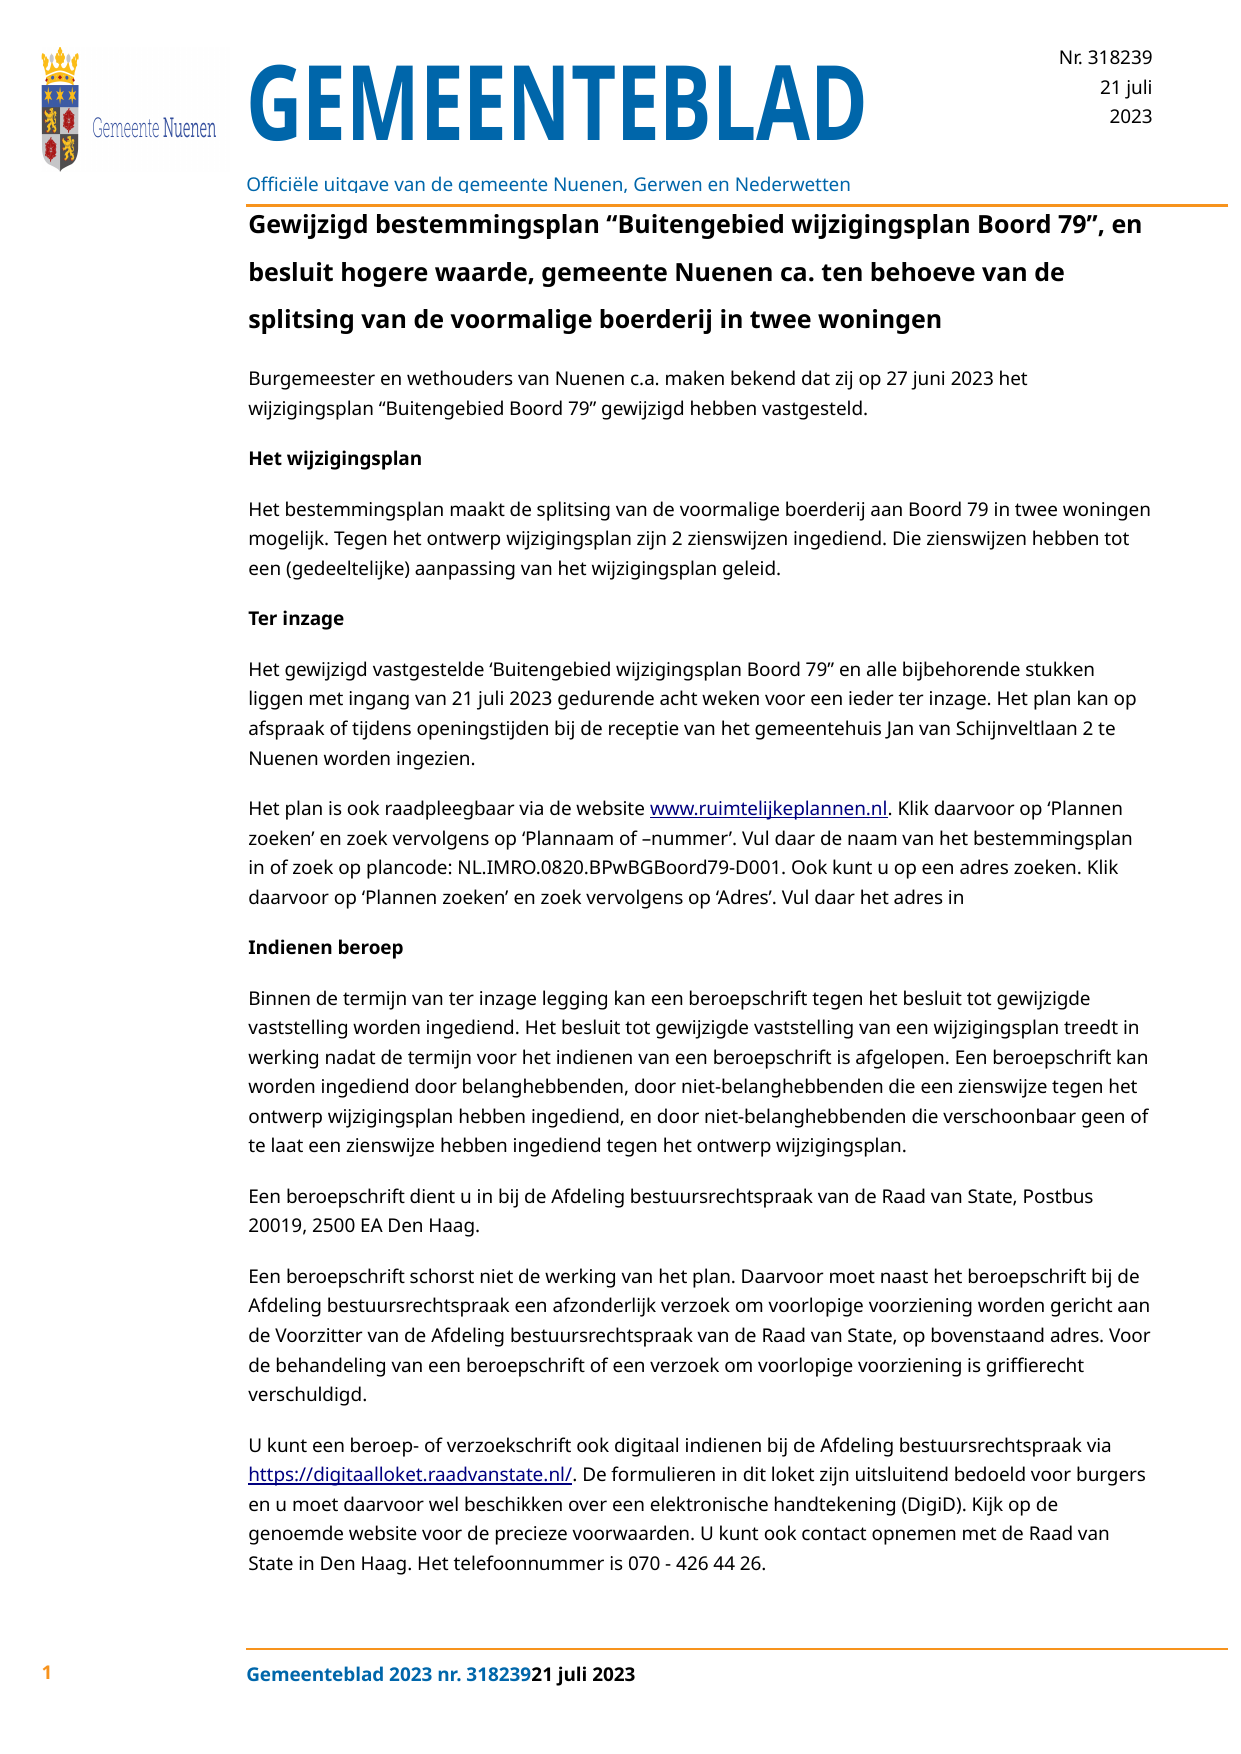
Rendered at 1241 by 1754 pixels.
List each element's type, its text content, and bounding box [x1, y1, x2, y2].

text Een beroepschrift dient u in bij de Afdeling bestuursrechtspraak van de Raad van State, Postbus 20019, 2500 EA Den Haag. [248, 1183, 1152, 1238]
text Het plan is ook raadpleegbaar via de website www.ruimtelijkeplannen.nl. Klik daarvoor op ‘Plannen zoeken’ en zoek vervolgens op ‘Plannaam of –nummer’. Vul daar de naam van het bestemmingsplan in of zoek op plancode: NL.IMRO.0820.BPwBGBoord79-D001. Ook kunt u op een adres zoeken. Klik daarvoor op ‘Plannen zoeken’ en zoek vervolgens op ‘Adres’. Vul daar het adres in [248, 795, 1152, 909]
text Het wijzigingsplan [248, 446, 1152, 471]
text Het bestemmingsplan maakt de splitsing van de voormalige boerderij aan Boord 79 in twee woningen mogelijk. Tegen het ontwerp wijzigingsplan zijn 2 zienswijzen ingediend. Die zienswijzen hebben tot een (gedeeltelijke) aanpassing van het wijzigingsplan geleid. [248, 496, 1152, 581]
text Gewijzigd bestemmingsplan “Buitengebied wijzigingsplan Boord 79”, en besluit hogere waarde, gemeente Nuenen ca. ten behoeve van de splitsing van de voormalige boerderij in twee woningen [248, 207, 1152, 336]
text Burgemeester en wethouders van Nuenen c.a. maken bekend dat zij op 27 juni 2023 het wijzigingsplan “Buitengebied Boord 79” gewijzigd hebben vastgesteld. [248, 366, 1152, 421]
picture [41, 47, 231, 172]
text Het gewijzigd vastgestelde ‘Buitengebied wijzigingsplan Boord 79” en alle bijbehorende stukken liggen met ingang van 21 juli 2023 gedurende acht weken voor een ieder ter inzage. Het plan kan op afspraak of tijdens openingstijden bij de receptie van het gemeentehuis Jan van Schijnveltlaan 2 te Nuenen worden ingezien. [248, 656, 1152, 770]
text U kunt een beroep- of verzoekschrift ook digitaal indienen bij de Afdeling bestuursrechtspraak via https://digitaalloket.raadvanstate.nl/. De formulieren in dit loket zijn uitsluitend bedoeld voor burgers en u moet daarvoor wel beschikken over een elektronische handtekening (DigiD). Kijk op de genoemde website voor de precieze voorwaarden. U kunt ook contact opnemen met de Raad van State in Den Haag. Het telefoonnummer is 070 - 426 44 26. [248, 1432, 1152, 1576]
text Een beroepschrift schorst niet de werking van het plan. Daarvoor moet naast het beroepschrift bij de Afdeling bestuursrechtspraak een afzonderlijk verzoek om voorlopige voorziening worden gericht aan de Voorzitter van de Afdeling bestuursrechtspraak van de Raad van State, op bovenstaand adres. Voor de behandeling van een beroepschrift of een verzoek om voorlopige voorziening is griffierecht verschuldigd. [248, 1263, 1152, 1407]
text Indienen beroep [248, 934, 1152, 960]
text Binnen de termijn van ter inzage legging kan een beroepschrift tegen het besluit tot gewijzigde vaststelling worden ingediend. Het besluit tot gewijzigde vaststelling van een wijzigingsplan treedt in werking nadat de termijn voor het indienen van een beroepschrift is afgelopen. Een beroepschrift kan worden ingediend door belanghebbenden, door niet-belanghebbenden die een zienswijze tegen het ontwerp wijzigingsplan hebben ingediend, en door niet-belanghebbenden die verschoonbaar geen of te laat een zienswijze hebben ingediend tegen het ontwerp wijzigingsplan. [248, 985, 1152, 1158]
text Ter inzage [248, 606, 1152, 631]
